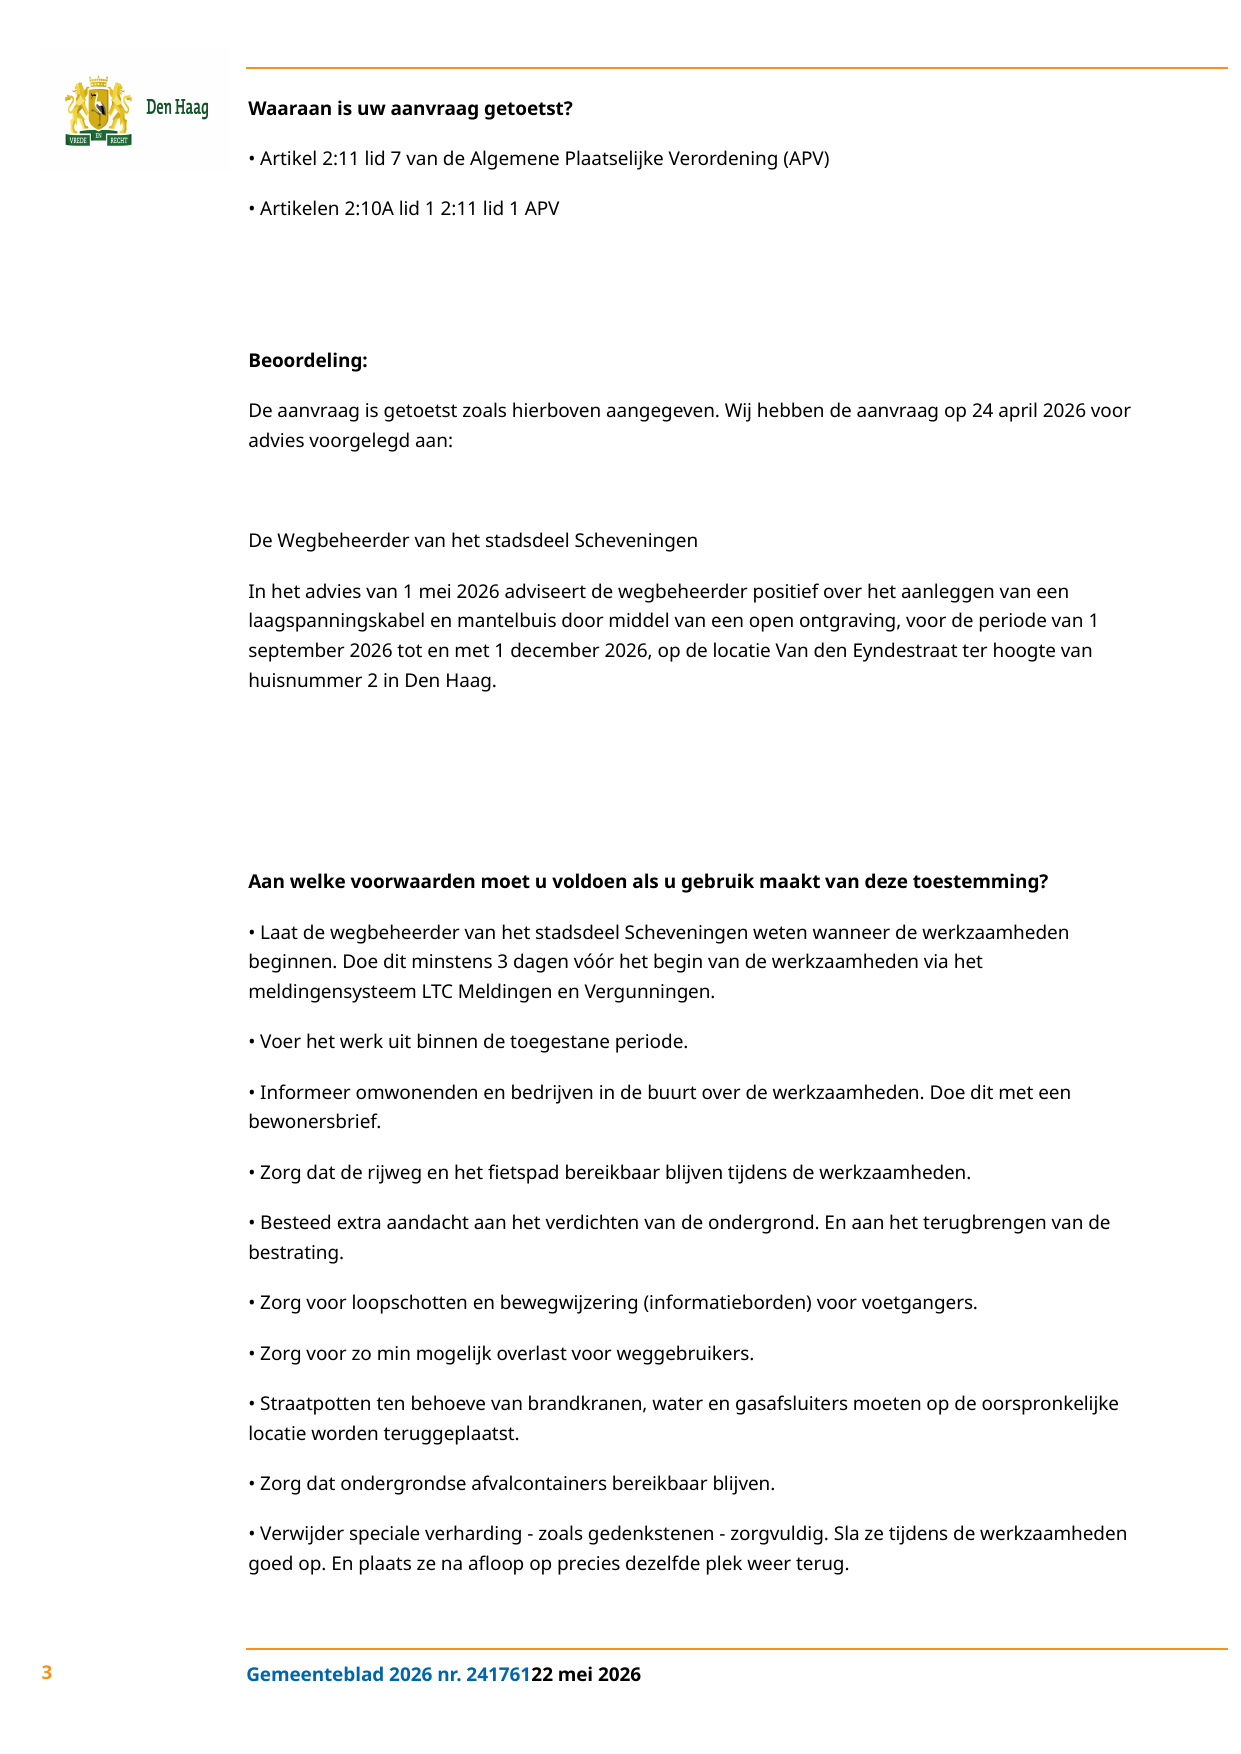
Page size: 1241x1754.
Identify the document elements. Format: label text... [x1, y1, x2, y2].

text • Straatpotten ten behoeve van brandkranen, water en gasafsluiters moeten op de oorspronkelijke locatie worden teruggeplaatst. [248, 1390, 1152, 1446]
text • Informeer omwonenden en bedrijven in de buurt over de werkzaamheden. Doe dit met een bewonersbrief. [248, 1079, 1152, 1134]
text De aanvraag is getoetst zoals hierboven aangegeven. Wij hebben de aanvraag op 24 april 2026 voor advies voorgelegd aan: [248, 397, 1152, 453]
text • Laat de wegbeheerder van het stadsdeel Scheveningen weten wanneer de werkzaamheden beginnen. Doe dit minstens 3 dagen vóór het begin van de werkzaamheden via het meldingensysteem LTC Meldingen en Vergunningen. [248, 919, 1152, 1004]
text • Zorg dat de rijweg en het fietspad bereikbaar blijven tijdens de werkzaamheden. [248, 1159, 1152, 1185]
text • Voer het werk uit binnen de toegestane periode. [248, 1028, 1152, 1054]
text • Artikel 2:11 lid 7 van de Algemene Plaatselijke Verordening (APV) [248, 145, 1152, 171]
text • Verwijder speciale verharding - zoals gedenkstenen - zorgvuldig. Sla ze tijdens de werkzaamheden goed op. En plaats ze na afloop op precies dezelfde plek weer terug. [248, 1521, 1152, 1576]
text Aan welke voorwaarden moet u voldoen als u gebruik maakt van deze toestemming? [248, 868, 1152, 894]
text Beoordeling: [248, 347, 1152, 373]
text De Wegbeheerder van het stadsdeel Scheveningen [248, 528, 1152, 553]
text • Zorg voor zo min mogelijk overlast voor weggebruikers. [248, 1340, 1152, 1366]
text • Artikelen 2:10A lid 1 2:11 lid 1 APV [248, 196, 1152, 221]
text Waaraan is uw aanvraag getoetst? [248, 95, 1152, 121]
text • Besteed extra aandacht aan het verdichten van de ondergrond. En aan het terugbrengen van de bestrating. [248, 1209, 1152, 1265]
text • Zorg dat ondergrondse afvalcontainers bereikbaar blijven. [248, 1470, 1152, 1496]
picture [41, 47, 231, 172]
text • Zorg voor loopschotten en bewegwijzering (informatieborden) voor voetgangers. [248, 1289, 1152, 1315]
text In het advies van 1 mei 2026 adviseert de wegbeheerder positief over het aanleggen van een laagspanningskabel en mantelbuis door middel van een open ontgraving, voor de periode van 1 september 2026 tot en met 1 december 2026, op de locatie Van den Eyndestraat ter hoogte van huisnummer 2 in Den Haag. [248, 578, 1152, 693]
